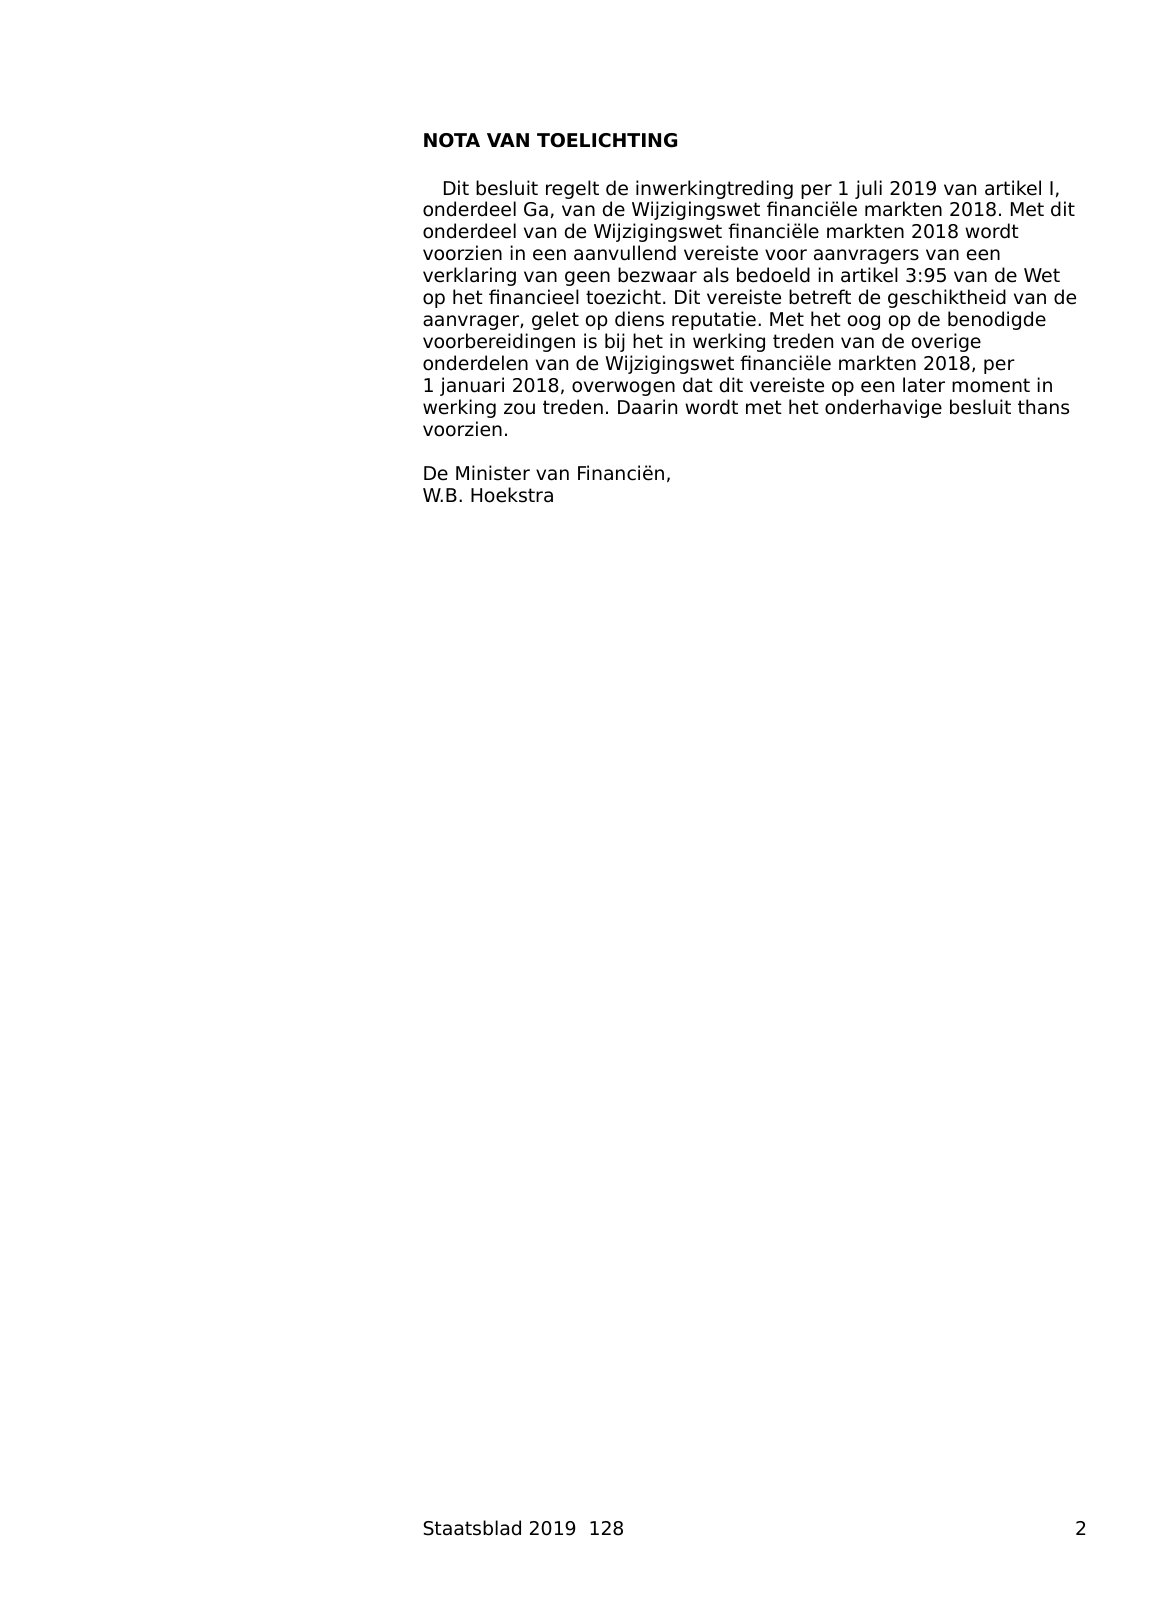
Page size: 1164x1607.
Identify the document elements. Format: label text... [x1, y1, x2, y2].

text De Minister van Financiën, W.B. Hoekstra [422, 463, 1087, 507]
subtitle NOTA VAN TOELICHTING [422, 130, 1087, 152]
text Dit besluit regelt de inwerkingtreding per 1 juli 2019 van artikel I, onderdeel Ga, van de Wijzigingswet financiële markten 2018. Met dit onderdeel van de Wijzigingswet financiële markten 2018 wordt voorzien in een aanvullend vereiste voor aanvragers van een verklaring van geen bezwaar als bedoeld in artikel 3:95 van de Wet op het financieel toezicht. Dit vereiste betreft de geschiktheid van de aanvrager, gelet op diens reputatie. Met het oog op de benodigde voorbereidingen is bij het in werking treden van de overige onderdelen van de Wijzigingswet financiële markten 2018, per 1 januari 2018, overwogen dat dit vereiste op een later moment in werking zou treden. Daarin wordt met het onderhavige besluit thans voorzien. [422, 177, 1087, 441]
